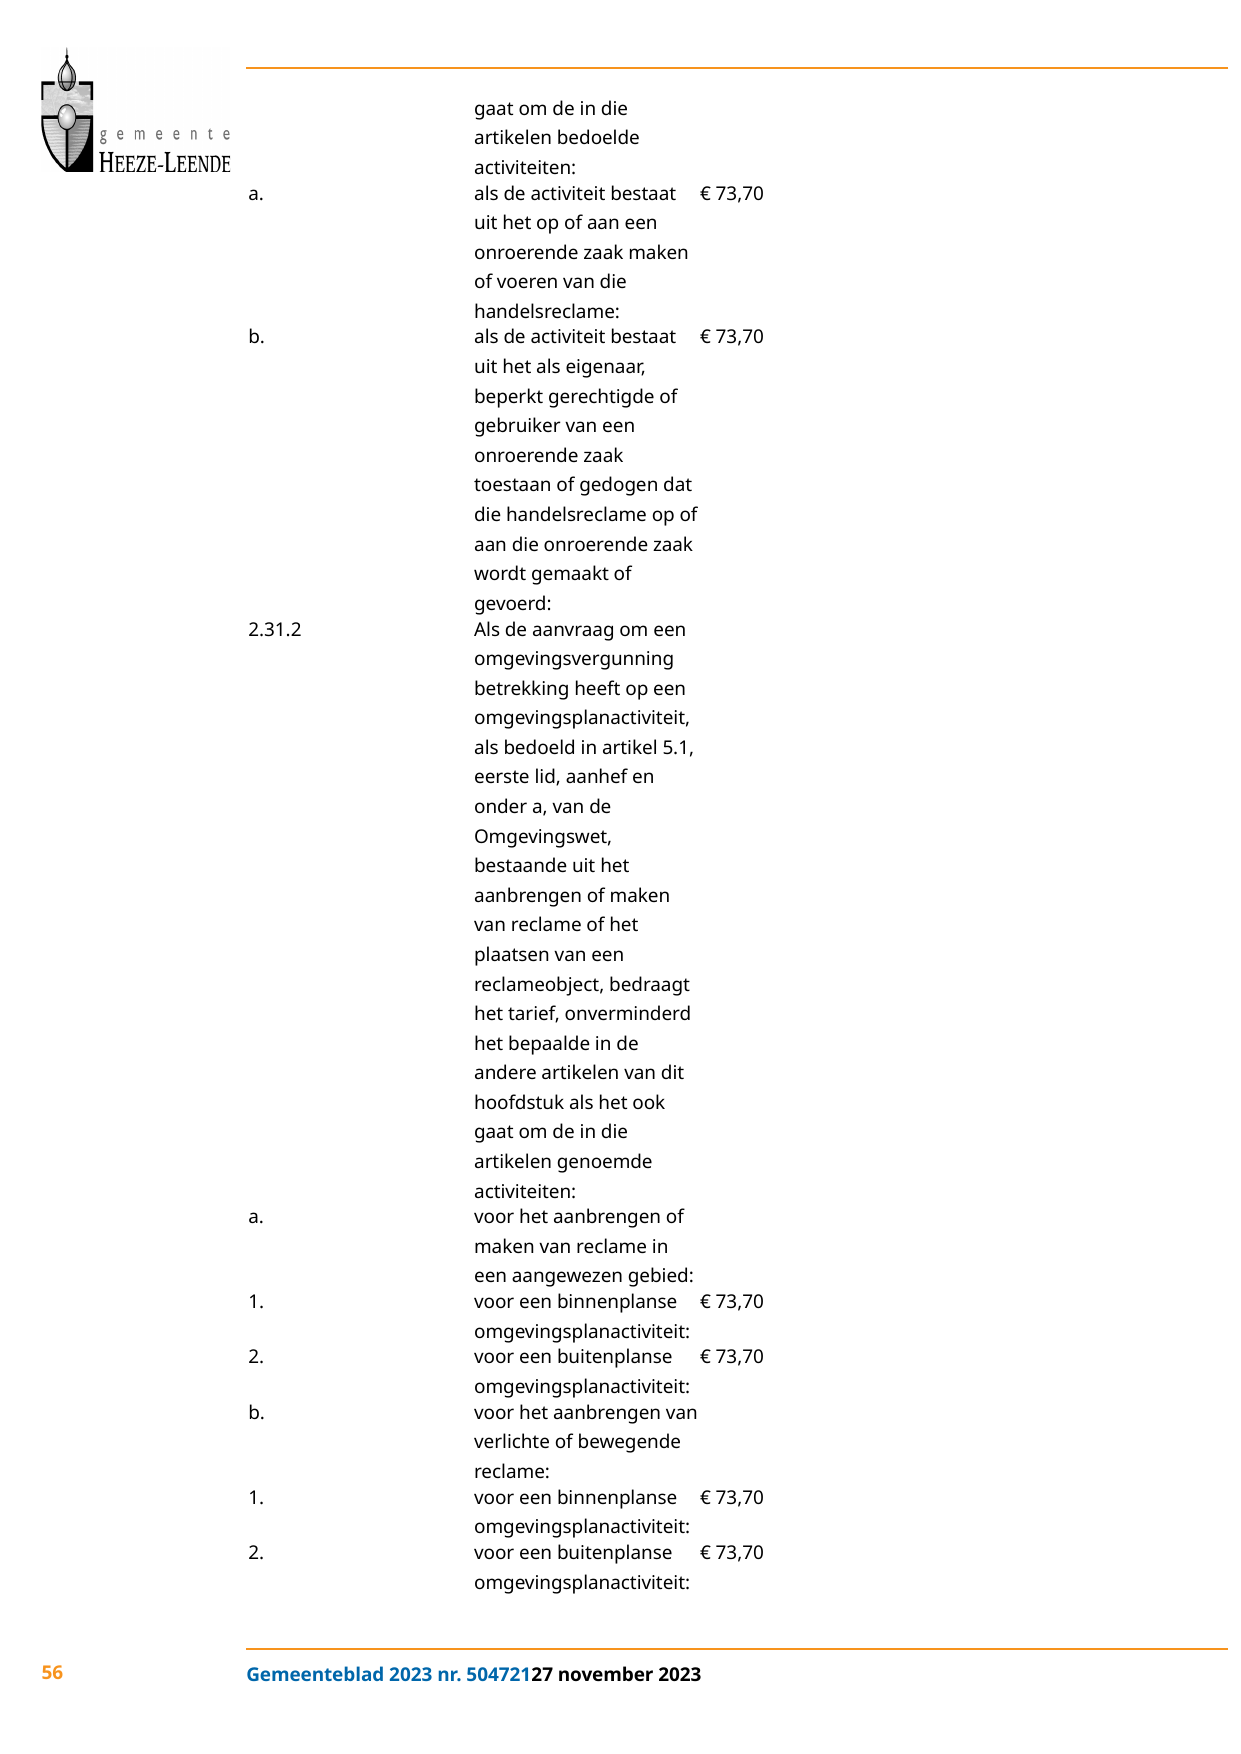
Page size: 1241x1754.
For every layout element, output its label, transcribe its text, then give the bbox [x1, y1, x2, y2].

table_cell a. [248, 180, 474, 324]
table_cell [248, 95, 474, 180]
table_cell € 73,70 [700, 324, 926, 616]
table_cell als de activiteit bestaat uit het op of aan een onroerende zaak maken of voeren van die handelsreclame: [474, 180, 700, 324]
table_cell € 73,70 [700, 1484, 926, 1539]
table_cell voor een buitenplanse omgevingsplanactiviteit: [474, 1344, 700, 1399]
table_cell [926, 95, 1152, 180]
table_cell [700, 95, 926, 180]
table_cell [926, 1399, 1152, 1484]
table_cell [926, 1484, 1152, 1539]
table_cell [926, 1204, 1152, 1288]
table_cell [700, 1204, 926, 1288]
table_cell als de activiteit bestaat uit het als eigenaar, beperkt gerechtigde of gebruiker van een onroerende zaak toestaan of gedogen dat die handelsreclame op of aan die onroerende zaak wordt gemaakt of gevoerd: [474, 324, 700, 616]
table_cell Als de aanvraag om een omgevingsvergunning betrekking heeft op een omgevingsplanactiviteit, als bedoeld in artikel 5.1, eerste lid, aanhef en onder a, van de Omgevingswet, bestaande uit het aanbrengen of maken van reclame of het plaatsen van een reclameobject, bedraagt het tarief, onverminderd het bepaalde in de andere artikelen van dit hoofdstuk als het ook gaat om de in die artikelen genoemde activiteiten: [474, 616, 700, 1203]
table_cell 1. [248, 1289, 474, 1344]
table_cell voor een binnenplanse omgevingsplanactiviteit: [474, 1289, 700, 1344]
table_cell [926, 324, 1152, 616]
table_cell [926, 1539, 1152, 1594]
table_cell 2. [248, 1344, 474, 1399]
table_cell voor een buitenplanse omgevingsplanactiviteit: [474, 1539, 700, 1594]
table_cell 1. [248, 1484, 474, 1539]
table_cell b. [248, 324, 474, 616]
table_cell € 73,70 [700, 1344, 926, 1399]
table_cell voor een binnenplanse omgevingsplanactiviteit: [474, 1484, 700, 1539]
table_cell 2.31.2 [248, 616, 474, 1203]
table_cell € 73,70 [700, 180, 926, 324]
table_cell [700, 1399, 926, 1484]
table_cell [926, 180, 1152, 324]
table_cell 2. [248, 1539, 474, 1594]
table_cell [926, 1289, 1152, 1344]
table_cell [926, 1344, 1152, 1399]
table_cell gaat om de in die artikelen bedoelde activiteiten: [474, 95, 700, 180]
picture [41, 47, 231, 172]
table_cell € 73,70 [700, 1289, 926, 1344]
table_cell € 73,70 [700, 1539, 926, 1594]
table_cell [926, 616, 1152, 1203]
table_cell [700, 616, 926, 1203]
table_cell b. [248, 1399, 474, 1484]
table_cell voor het aanbrengen van verlichte of bewegende reclame: [474, 1399, 700, 1484]
table_cell a. [248, 1204, 474, 1288]
table_cell voor het aanbrengen of maken van reclame in een aangewezen gebied: [474, 1204, 700, 1288]
